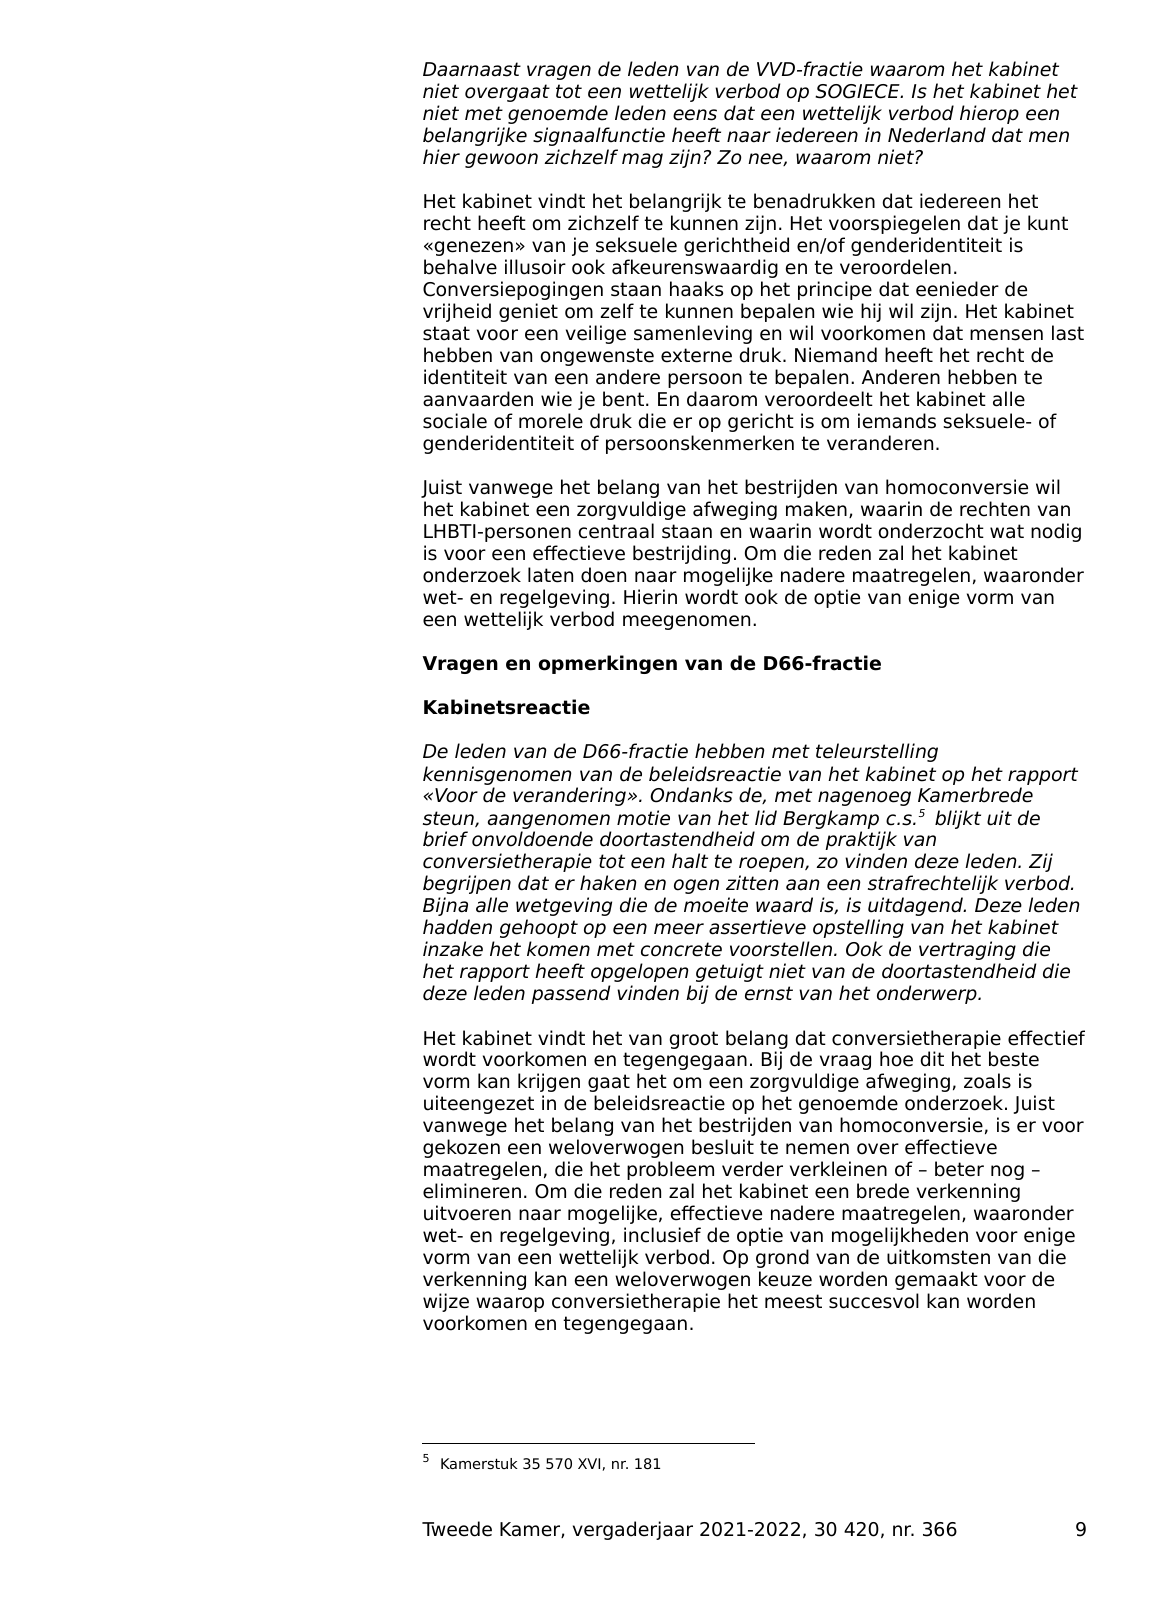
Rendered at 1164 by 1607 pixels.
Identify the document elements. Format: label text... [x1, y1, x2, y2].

text De leden van de D66-fractie hebben met teleurstelling kennisgenomen van de beleidsreactie van het kabinet op het rapport «Voor de verandering». Ondanks de, met nagenoeg Kamerbrede steun, aangenomen motie van het lid Bergkamp c.s. blijkt uit de brief onvoldoende doortastendheid om de praktijk van conversietherapie tot een halt te roepen, zo vinden deze leden. Zij begrijpen dat er haken en ogen zitten aan een strafrechtelijk verbod. Bijna alle wetgeving die de moeite waard is, is uitdagend. Deze leden hadden gehoopt op een meer assertieve opstelling van het kabinet inzake het komen met concrete voorstellen. Ook de vertraging die het rapport heeft opgelopen getuigt niet van de doortastendheid die deze leden passend vinden bij de ernst van het onderwerp. [422, 741, 1087, 1005]
subtitle Kabinetsreactie [422, 697, 1087, 719]
text Daarnaast vragen de leden van de VVD-fractie waarom het kabinet niet overgaat tot een wettelijk verbod op SOGIECE. Is het kabinet het niet met genoemde leden eens dat een wettelijk verbod hierop een belangrijke signaalfunctie heeft naar iedereen in Nederland dat men hier gewoon zichzelf mag zijn? Zo nee, waarom niet? [422, 59, 1087, 169]
text Het kabinet vindt het van groot belang dat conversietherapie effectief wordt voorkomen en tegengegaan. Bij de vraag hoe dit het beste vorm kan krijgen gaat het om een zorgvuldige afweging, zoals is uiteengezet in de beleidsreactie op het genoemde onderzoek. Juist vanwege het belang van het bestrijden van homoconversie, is er voor gekozen een weloverwogen besluit te nemen over effectieve maatregelen, die het probleem verder verkleinen of – beter nog – elimineren. Om die reden zal het kabinet een brede verkenning uitvoeren naar mogelijke, effectieve nadere maatregelen, waaronder wet- en regelgeving, inclusief de optie van mogelijkheden voor enige vorm van een wettelijk verbod. Op grond van de uitkomsten van die verkenning kan een weloverwogen keuze worden gemaakt voor de wijze waarop conversietherapie het meest succesvol kan worden voorkomen en tegengegaan. [422, 1027, 1087, 1335]
text Het kabinet vindt het belangrijk te benadrukken dat iedereen het recht heeft om zichzelf te kunnen zijn. Het voorspiegelen dat je kunt «genezen» van je seksuele gerichtheid en/of genderidentiteit is behalve illusoir ook afkeurenswaardig en te veroordelen. Conversiepogingen staan haaks op het principe dat eenieder de vrijheid geniet om zelf te kunnen bepalen wie hij wil zijn. Het kabinet staat voor een veilige samenleving en wil voorkomen dat mensen last hebben van ongewenste externe druk. Niemand heeft het recht de identiteit van een andere persoon te bepalen. Anderen hebben te aanvaarden wie je bent. En daarom veroordeelt het kabinet alle sociale of morele druk die er op gericht is om iemands seksuele- of genderidentiteit of persoonskenmerken te veranderen. [422, 191, 1087, 455]
text Kamerstuk 35 570 XVI, nr. 181 [422, 1452, 1087, 1474]
subtitle Vragen en opmerkingen van de D66-fractie [422, 653, 1087, 675]
text Juist vanwege het belang van het bestrijden van homoconversie wil het kabinet een zorgvuldige afweging maken, waarin de rechten van LHBTI-personen centraal staan en waarin wordt onderzocht wat nodig is voor een effectieve bestrijding. Om die reden zal het kabinet onderzoek laten doen naar mogelijke nadere maatregelen, waaronder wet- en regelgeving. Hierin wordt ook de optie van enige vorm van een wettelijk verbod meegenomen. [422, 477, 1087, 631]
